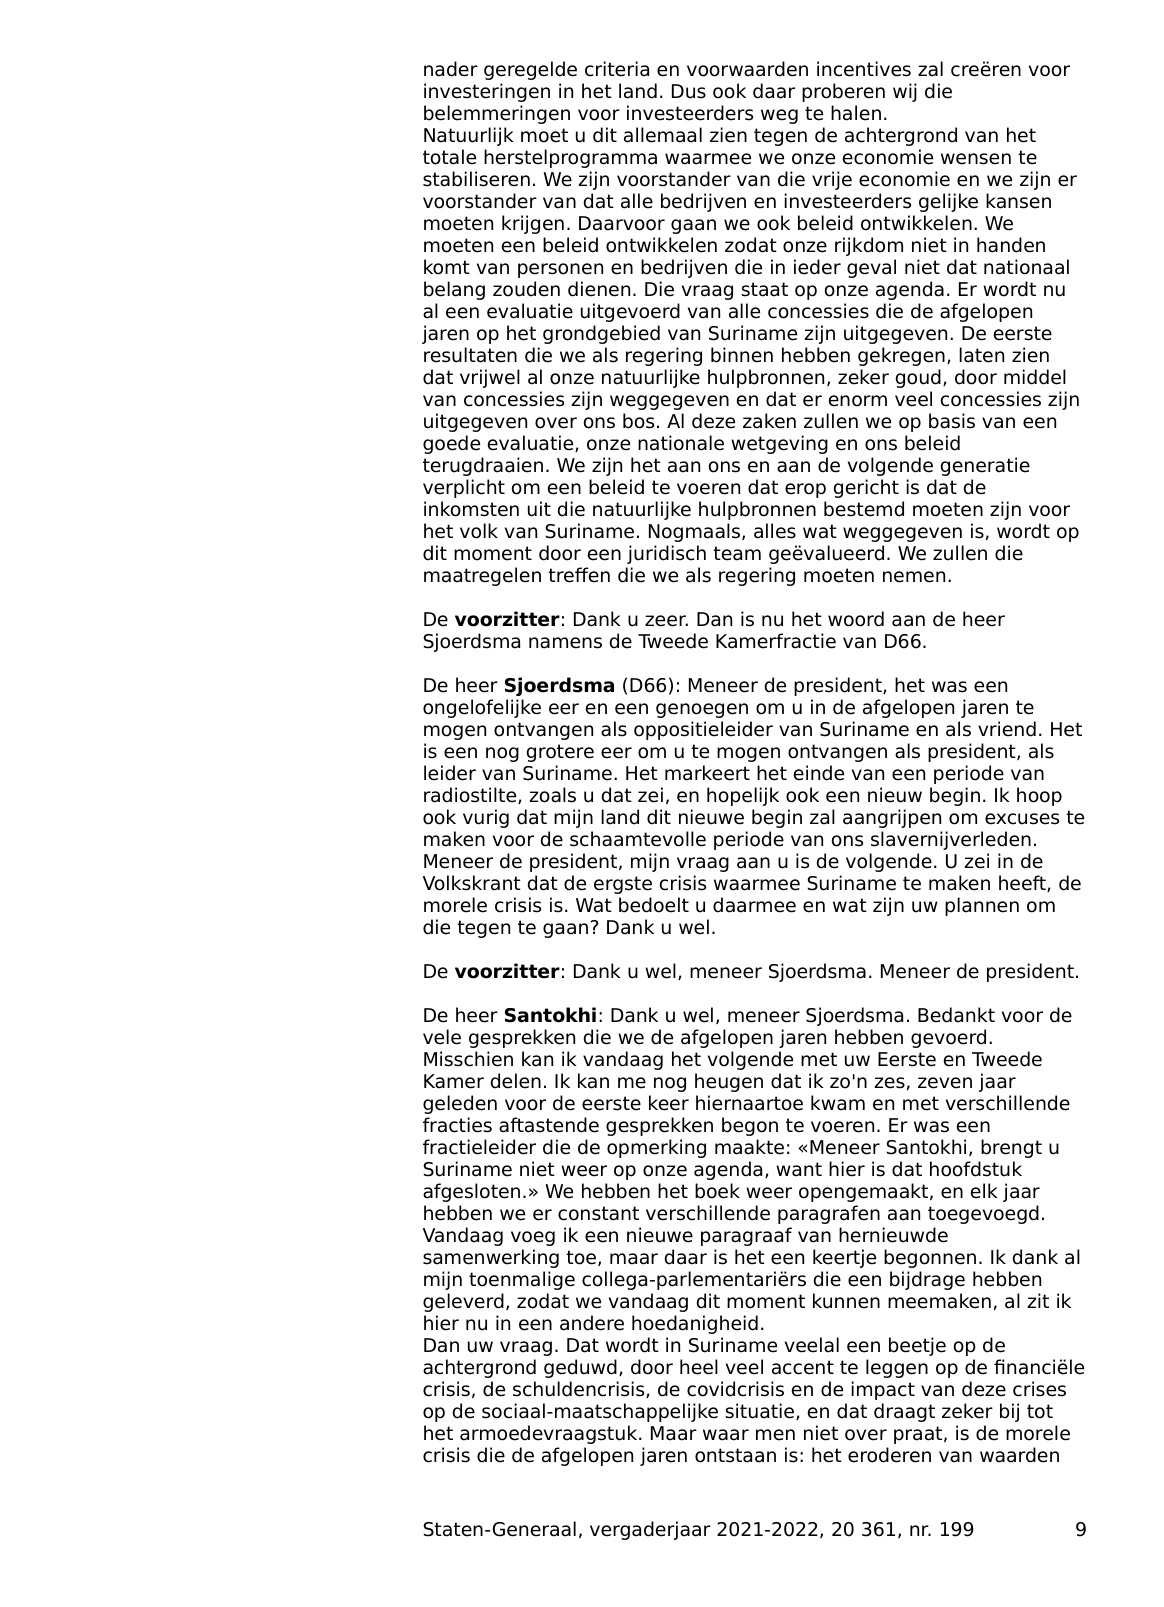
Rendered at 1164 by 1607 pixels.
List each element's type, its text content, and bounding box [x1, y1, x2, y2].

text De voorzitter: Dank u zeer. Dan is nu het woord aan de heer Sjoerdsma namens de Tweede Kamerfractie van D66. [422, 609, 1087, 653]
text Meneer de president, mijn vraag aan u is de volgende. U zei in de Volkskrant dat de ergste crisis waarmee Suriname te maken heeft, de morele crisis is. Wat bedoelt u daarmee en wat zijn uw plannen om die tegen te gaan? Dank u wel. [422, 851, 1087, 939]
text Natuurlijk moet u dit allemaal zien tegen de achtergrond van het totale herstelprogramma waarmee we onze economie wensen te stabiliseren. We zijn voorstander van die vrije economie en we zijn er voorstander van dat alle bedrijven en investeerders gelijke kansen moeten krijgen. Daarvoor gaan we ook beleid ontwikkelen. We moeten een beleid ontwikkelen zodat onze rijkdom niet in handen komt van personen en bedrijven die in ieder geval niet dat nationaal belang zouden dienen. Die vraag staat op onze agenda. Er wordt nu al een evaluatie uitgevoerd van alle concessies die de afgelopen jaren op het grondgebied van Suriname zijn uitgegeven. De eerste resultaten die we als regering binnen hebben gekregen, laten zien dat vrijwel al onze natuurlijke hulpbronnen, zeker goud, door middel van concessies zijn weggegeven en dat er enorm veel concessies zijn uitgegeven over ons bos. Al deze zaken zullen we op basis van een goede evaluatie, onze nationale wetgeving en ons beleid terugdraaien. We zijn het aan ons en aan de volgende generatie verplicht om een beleid te voeren dat erop gericht is dat de inkomsten uit die natuurlijke hulpbronnen bestemd moeten zijn voor het volk van Suriname. Nogmaals, alles wat weggegeven is, wordt op dit moment door een juridisch team geëvalueerd. We zullen die maatregelen treffen die we als regering moeten nemen. [422, 125, 1087, 587]
text De heer Santokhi: Dank u wel, meneer Sjoerdsma. Bedankt voor de vele gesprekken die we de afgelopen jaren hebben gevoerd. Misschien kan ik vandaag het volgende met uw Eerste en Tweede Kamer delen. Ik kan me nog heugen dat ik zo'n zes, zeven jaar geleden voor de eerste keer hiernaartoe kwam en met verschillende fracties aftastende gesprekken begon te voeren. Er was een fractieleider die de opmerking maakte: «Meneer Santokhi, brengt u Suriname niet weer op onze agenda, want hier is dat hoofdstuk afgesloten.» We hebben het boek weer opengemaakt, en elk jaar hebben we er constant verschillende paragrafen aan toegevoegd. Vandaag voeg ik een nieuwe paragraaf van hernieuwde samenwerking toe, maar daar is het een keertje begonnen. Ik dank al mijn toenmalige collega-parlementariërs die een bijdrage hebben geleverd, zodat we vandaag dit moment kunnen meemaken, al zit ik hier nu in een andere hoedanigheid. [422, 1005, 1087, 1335]
text De voorzitter: Dank u wel, meneer Sjoerdsma. Meneer de president. [422, 961, 1087, 983]
text Dan uw vraag. Dat wordt in Suriname veelal een beetje op de achtergrond geduwd, door heel veel accent te leggen op de financiële crisis, de schuldencrisis, de covidcrisis en de impact van deze crises op de sociaal-maatschappelijke situatie, en dat draagt zeker bij tot het armoedevraagstuk. Maar waar men niet over praat, is de morele crisis die de afgelopen jaren ontstaan is: het eroderen van waarden [422, 1335, 1087, 1467]
text De heer Sjoerdsma (D66): Meneer de president, het was een ongelofelijke eer en een genoegen om u in de afgelopen jaren te mogen ontvangen als oppositieleider van Suriname en als vriend. Het is een nog grotere eer om u te mogen ontvangen als president, als leider van Suriname. Het markeert het einde van een periode van radiostilte, zoals u dat zei, en hopelijk ook een nieuw begin. Ik hoop ook vurig dat mijn land dit nieuwe begin zal aangrijpen om excuses te maken voor de schaamtevolle periode van ons slavernijverleden. [422, 675, 1087, 851]
text nader geregelde criteria en voorwaarden incentives zal creëren voor investeringen in het land. Dus ook daar proberen wij die belemmeringen voor investeerders weg te halen. [422, 59, 1087, 125]
